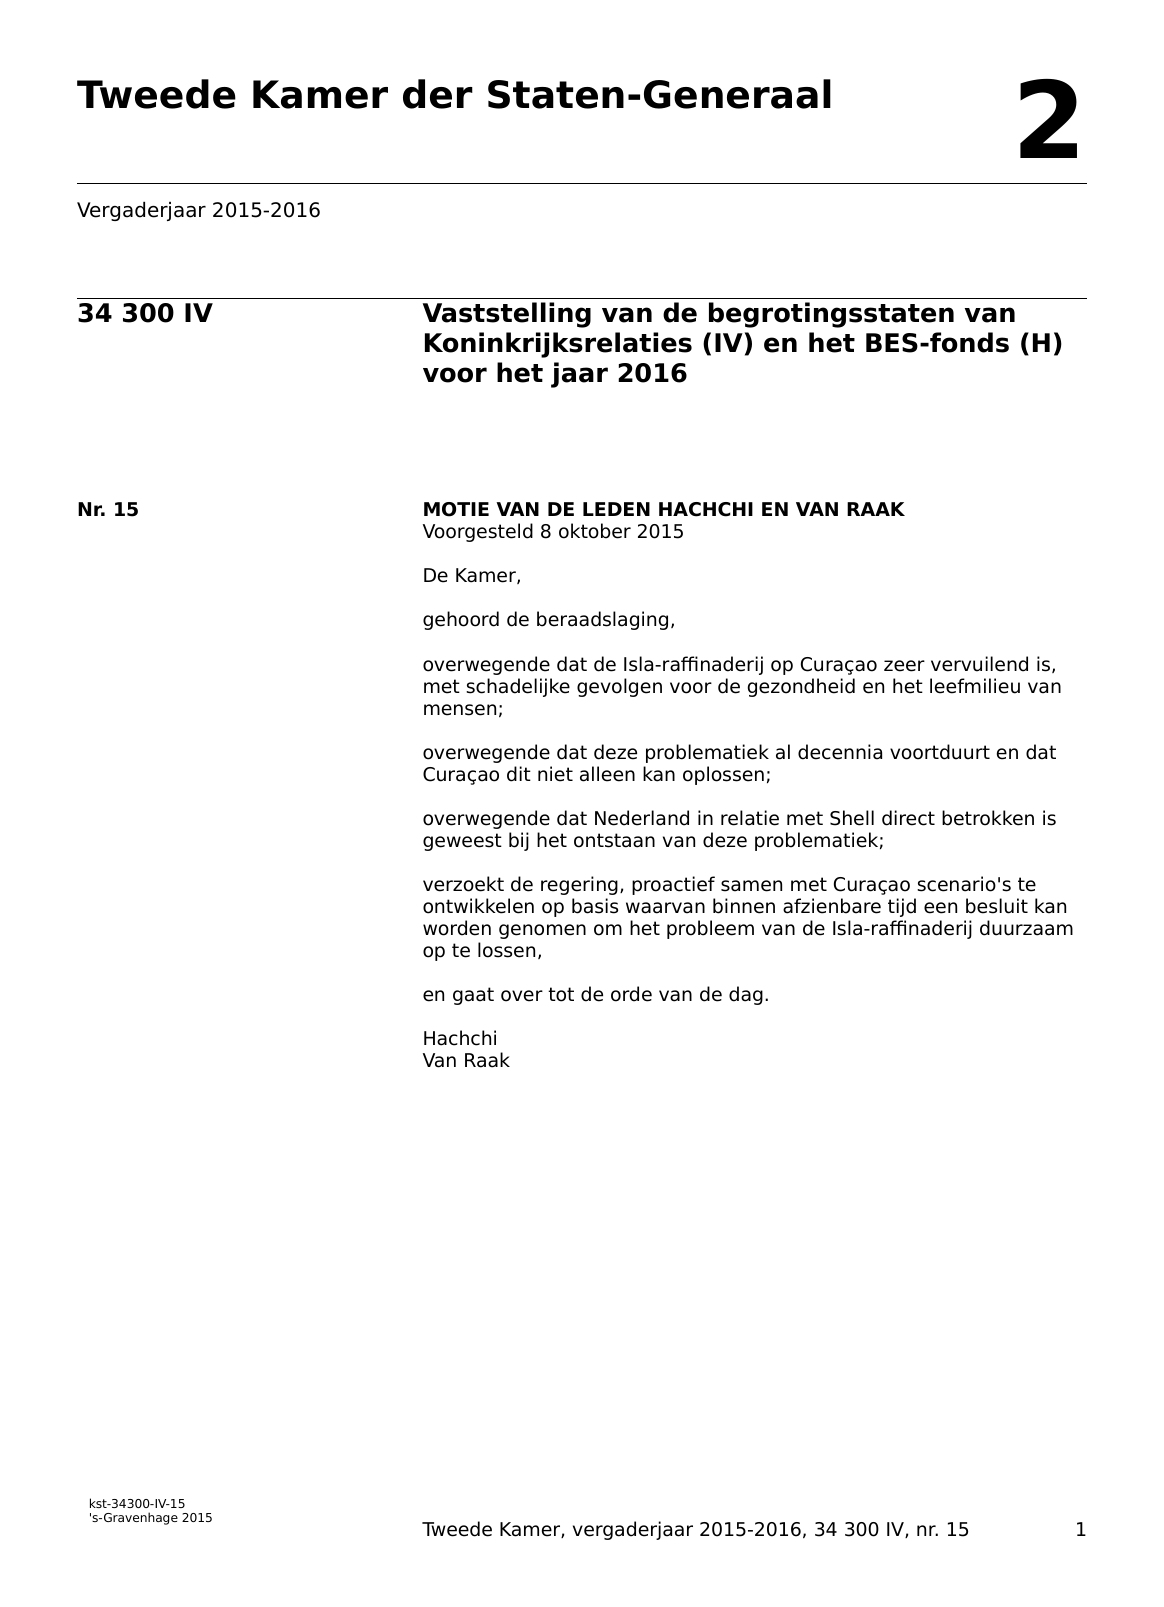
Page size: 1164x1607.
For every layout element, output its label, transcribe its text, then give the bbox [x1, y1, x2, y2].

subtitle Nr. 15 MOTIE VAN DE LEDEN HACHCHI EN VAN RAAK [77, 499, 1087, 521]
subtitle 34 300 IV Vaststelling van de begrotingsstaten van Koninkrijksrelaties (IV) en het BES-fonds (H) voor het jaar 2016 [77, 299, 1087, 388]
text en gaat over tot de orde van de dag. [422, 984, 1087, 1006]
text 's-Gravenhage 2015 [88, 1511, 323, 1525]
text gehoord de beraadslaging, [422, 609, 1087, 631]
text overwegende dat Nederland in relatie met Shell direct betrokken is geweest bij het ontstaan van deze problematiek; [422, 808, 1087, 852]
text Van Raak [422, 1050, 1087, 1072]
text overwegende dat de Isla-raffinaderij op Curaçao zeer vervuilend is, met schadelijke gevolgen voor de gezondheid en het leefmilieu van mensen; [422, 653, 1087, 719]
table_cell Vergaderjaar 2015-2016 [77, 184, 1087, 298]
text kst-34300-IV-15 [88, 1497, 323, 1511]
text overwegende dat deze problematiek al decennia voortduurt en dat Curaçao dit niet alleen kan oplossen; [422, 742, 1087, 786]
text verzoekt de regering, proactief samen met Curaçao scenario's te ontwikkelen op basis waarvan binnen afzienbare tijd een besluit kan worden genomen om het probleem van de Isla-raffinaderij duurzaam op te lossen, [422, 874, 1087, 962]
text Hachchi [422, 1028, 1087, 1050]
table_header Tweede Kamer der Staten-Generaal [77, 59, 886, 183]
table_header 2 [886, 59, 1087, 183]
text De Kamer, [422, 565, 1087, 587]
text Voorgesteld 8 oktober 2015 [422, 521, 1087, 543]
